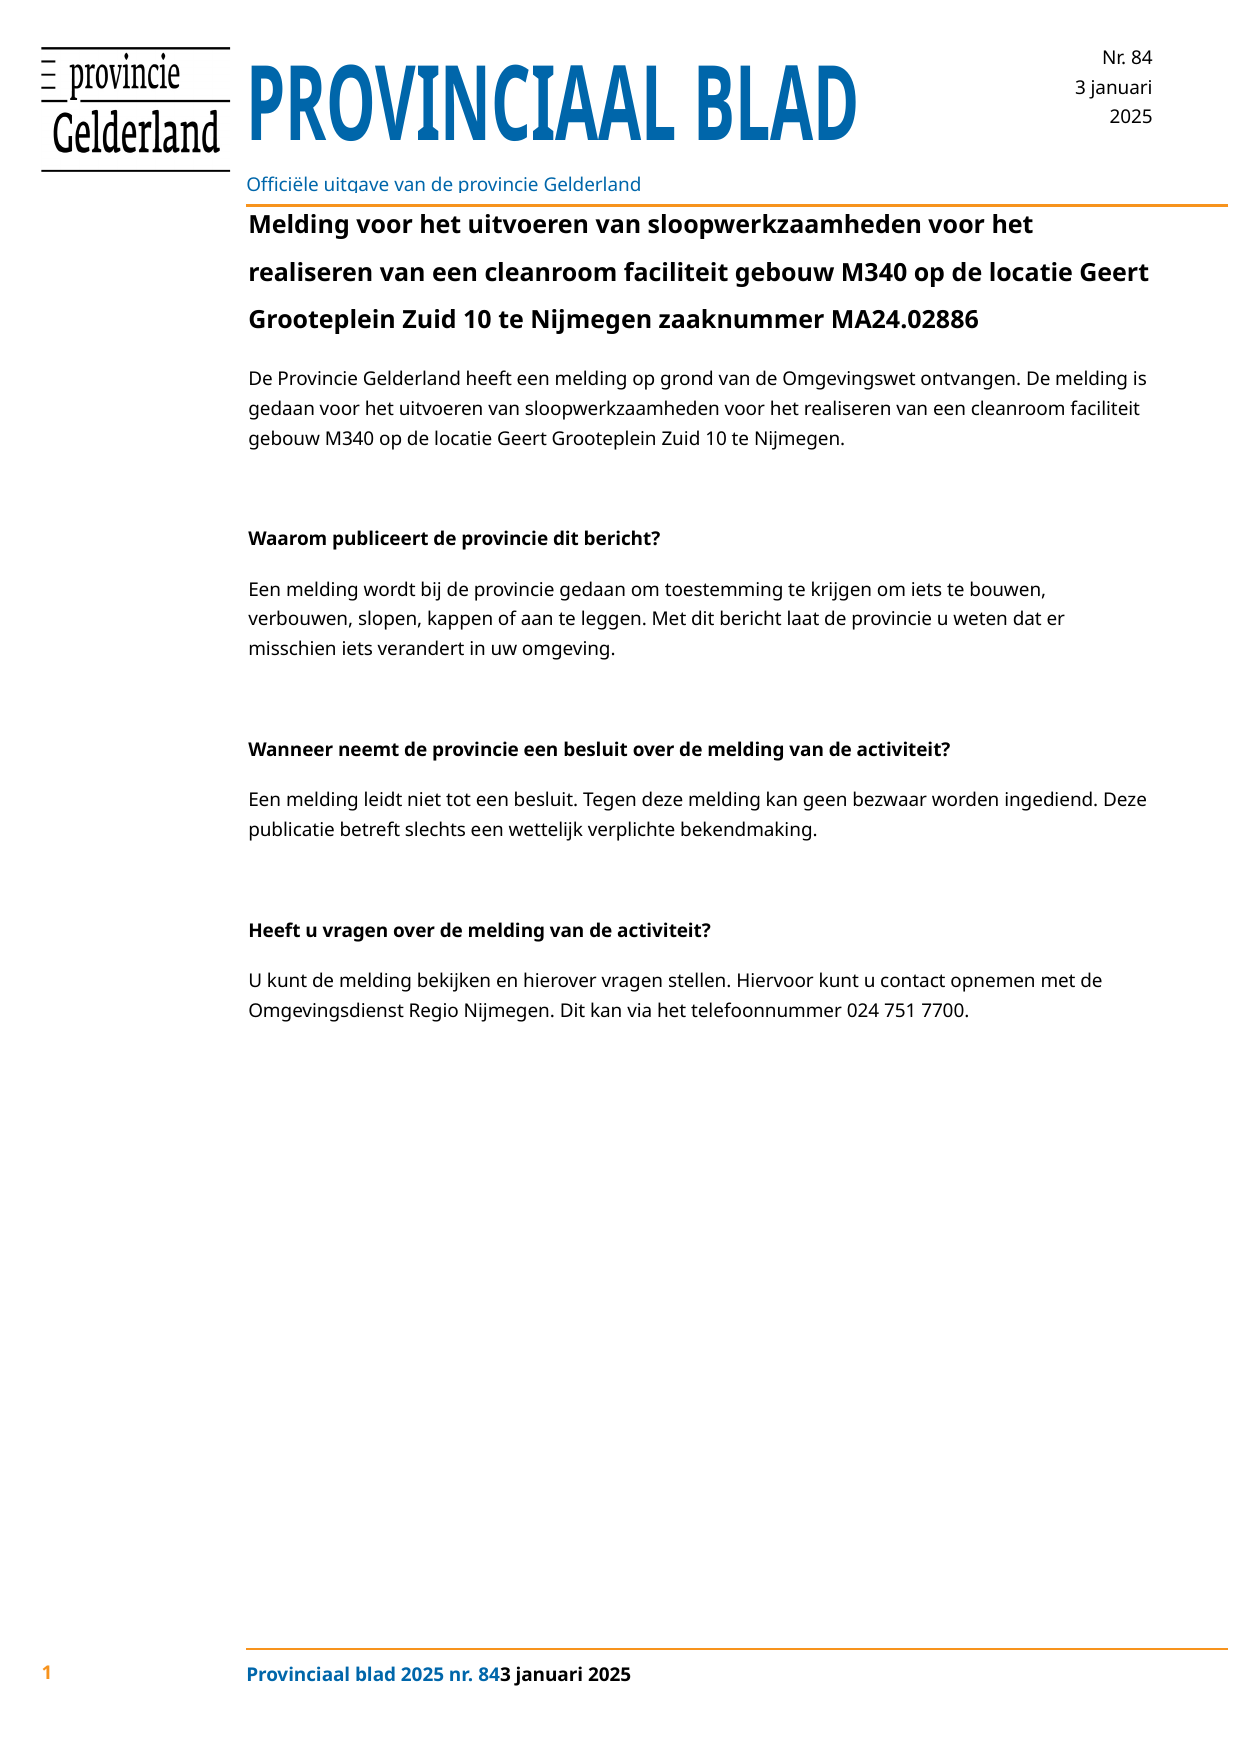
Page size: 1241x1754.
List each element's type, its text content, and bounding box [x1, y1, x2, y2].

text Wanneer neemt de provincie een besluit over de melding van de activiteit? [248, 736, 1152, 762]
text Heeft u vragen over de melding van de activiteit? [248, 917, 1152, 942]
text Een melding leidt niet tot een besluit. Tegen deze melding kan geen bezwaar worden ingediend. Deze publicatie betreft slechts een wettelijk verplichte bekendmaking. [248, 786, 1152, 842]
picture [41, 47, 231, 172]
text U kunt de melding bekijken en hierover vragen stellen. Hiervoor kunt u contact opnemen met de Omgevingsdienst Regio Nijmegen. Dit kan via het telefoonnummer 024 751 7700. [248, 967, 1152, 1022]
text Een melding wordt bij de provincie gedaan om toestemming te krijgen om iets te bouwen, verbouwen, slopen, kappen of aan te leggen. Met dit bericht laat de provincie u weten dat er misschien iets verandert in uw omgeving. [248, 576, 1152, 661]
text De Provincie Gelderland heeft een melding op grond van de Omgevingswet ontvangen. De melding is gedaan voor het uitvoeren van sloopwerkzaamheden voor het realiseren van een cleanroom faciliteit gebouw M340 op de locatie Geert Grooteplein Zuid 10 te Nijmegen. [248, 366, 1152, 450]
text Waarom publiceert de provincie dit bericht? [248, 526, 1152, 551]
text Melding voor het uitvoeren van sloopwerkzaamheden voor het realiseren van een cleanroom faciliteit gebouw M340 op de locatie Geert Grooteplein Zuid 10 te Nijmegen zaaknummer MA24.02886 [248, 207, 1152, 336]
